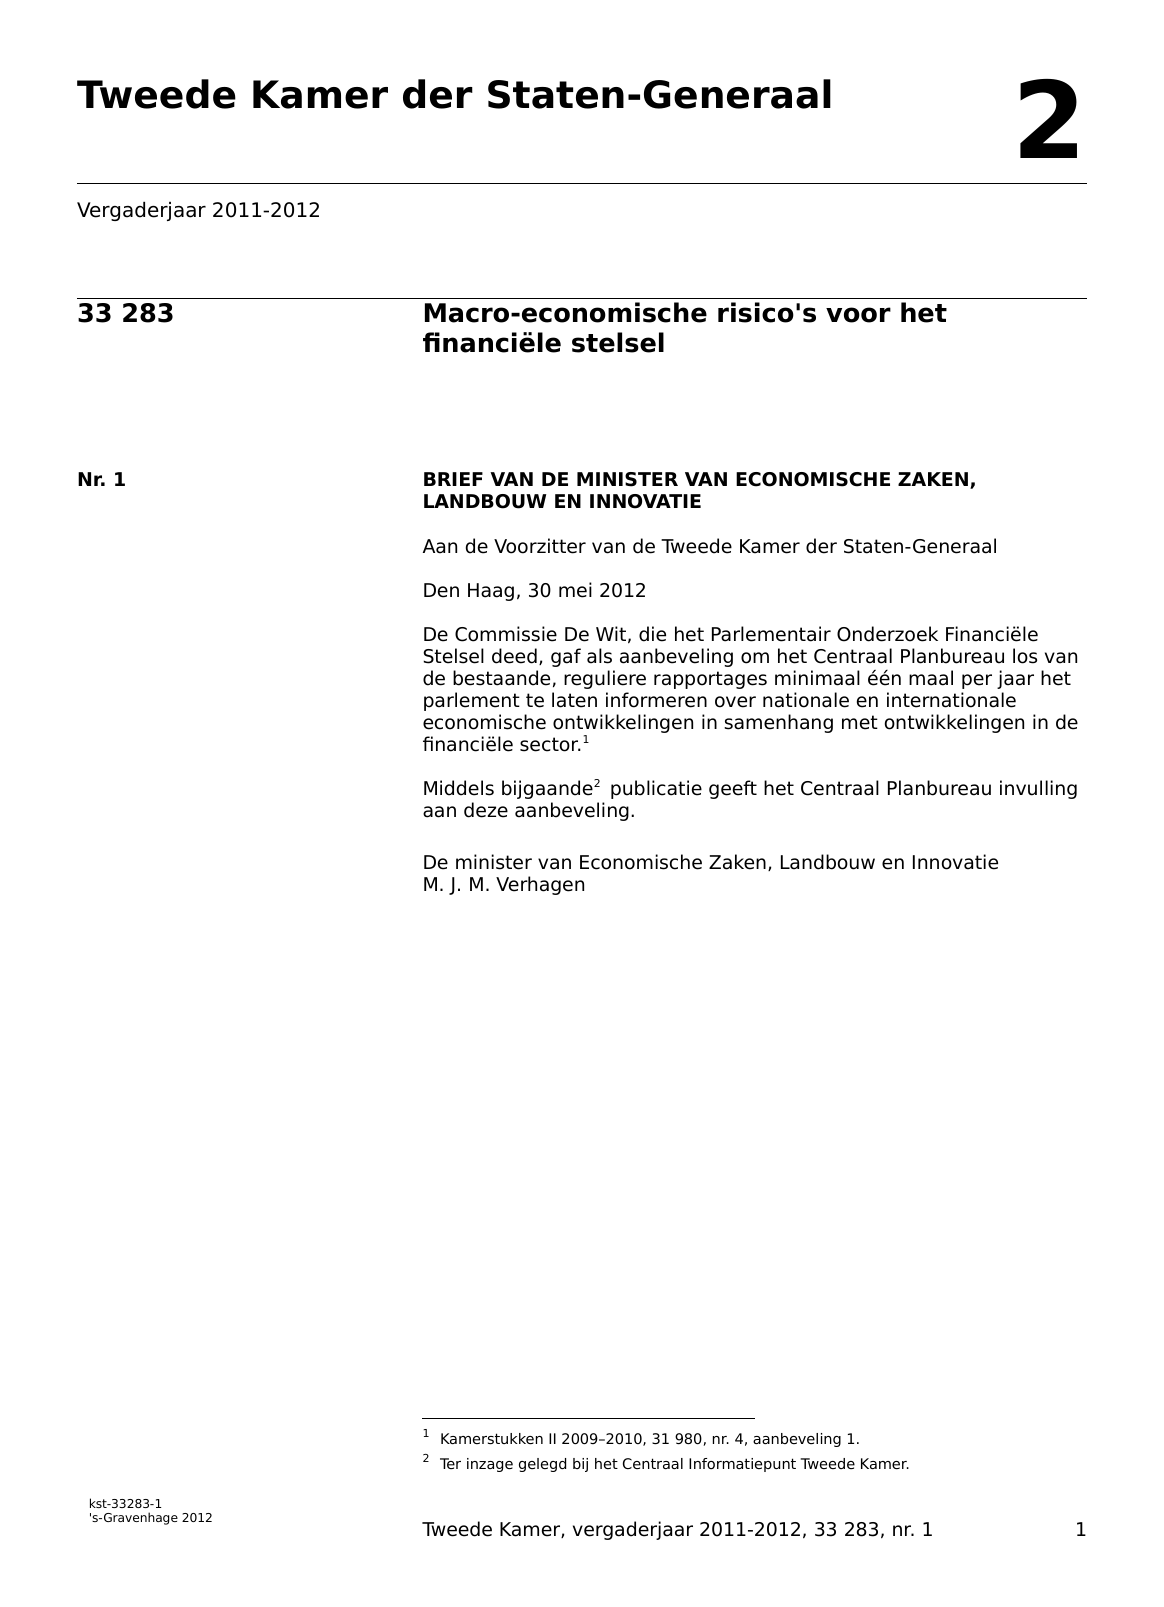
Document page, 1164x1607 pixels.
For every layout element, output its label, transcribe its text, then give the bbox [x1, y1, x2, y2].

text Middels bijgaande publicatie geeft het Centraal Planbureau invulling aan deze aanbeveling. [422, 778, 1087, 822]
text De Commissie De Wit, die het Parlementair Onderzoek Financiële Stelsel deed, gaf als aanbeveling om het Centraal Planbureau los van de bestaande, reguliere rapportages minimaal één maal per jaar het parlement te laten informeren over nationale en internationale economische ontwikkelingen in samenhang met ontwikkelingen in de financiële sector. [422, 624, 1087, 756]
subtitle 33 283 Macro-economische risico's voor het financiële stelsel [77, 299, 1087, 358]
text Den Haag, 30 mei 2012 [422, 580, 1087, 602]
text Kamerstukken II 2009–2010, 31 980, nr. 4, aanbeveling 1. [422, 1427, 1087, 1449]
table_cell Vergaderjaar 2011-2012 [77, 184, 1087, 298]
text 's-Gravenhage 2012 [88, 1511, 323, 1525]
text kst-33283-1 [88, 1497, 323, 1511]
text Aan de Voorzitter van de Tweede Kamer der Staten-Generaal [422, 536, 1087, 557]
subtitle Nr. 1 BRIEF VAN DE MINISTER VAN ECONOMISCHE ZAKEN, LANDBOUW EN INNOVATIE [77, 469, 1087, 513]
text De minister van Economische Zaken, Landbouw en Innovatie M. J. M. Verhagen [422, 852, 1087, 896]
text Ter inzage gelegd bij het Centraal Informatiepunt Tweede Kamer. [422, 1452, 1087, 1474]
table_header 2 [886, 59, 1087, 183]
table_header Tweede Kamer der Staten-Generaal [77, 59, 886, 183]
